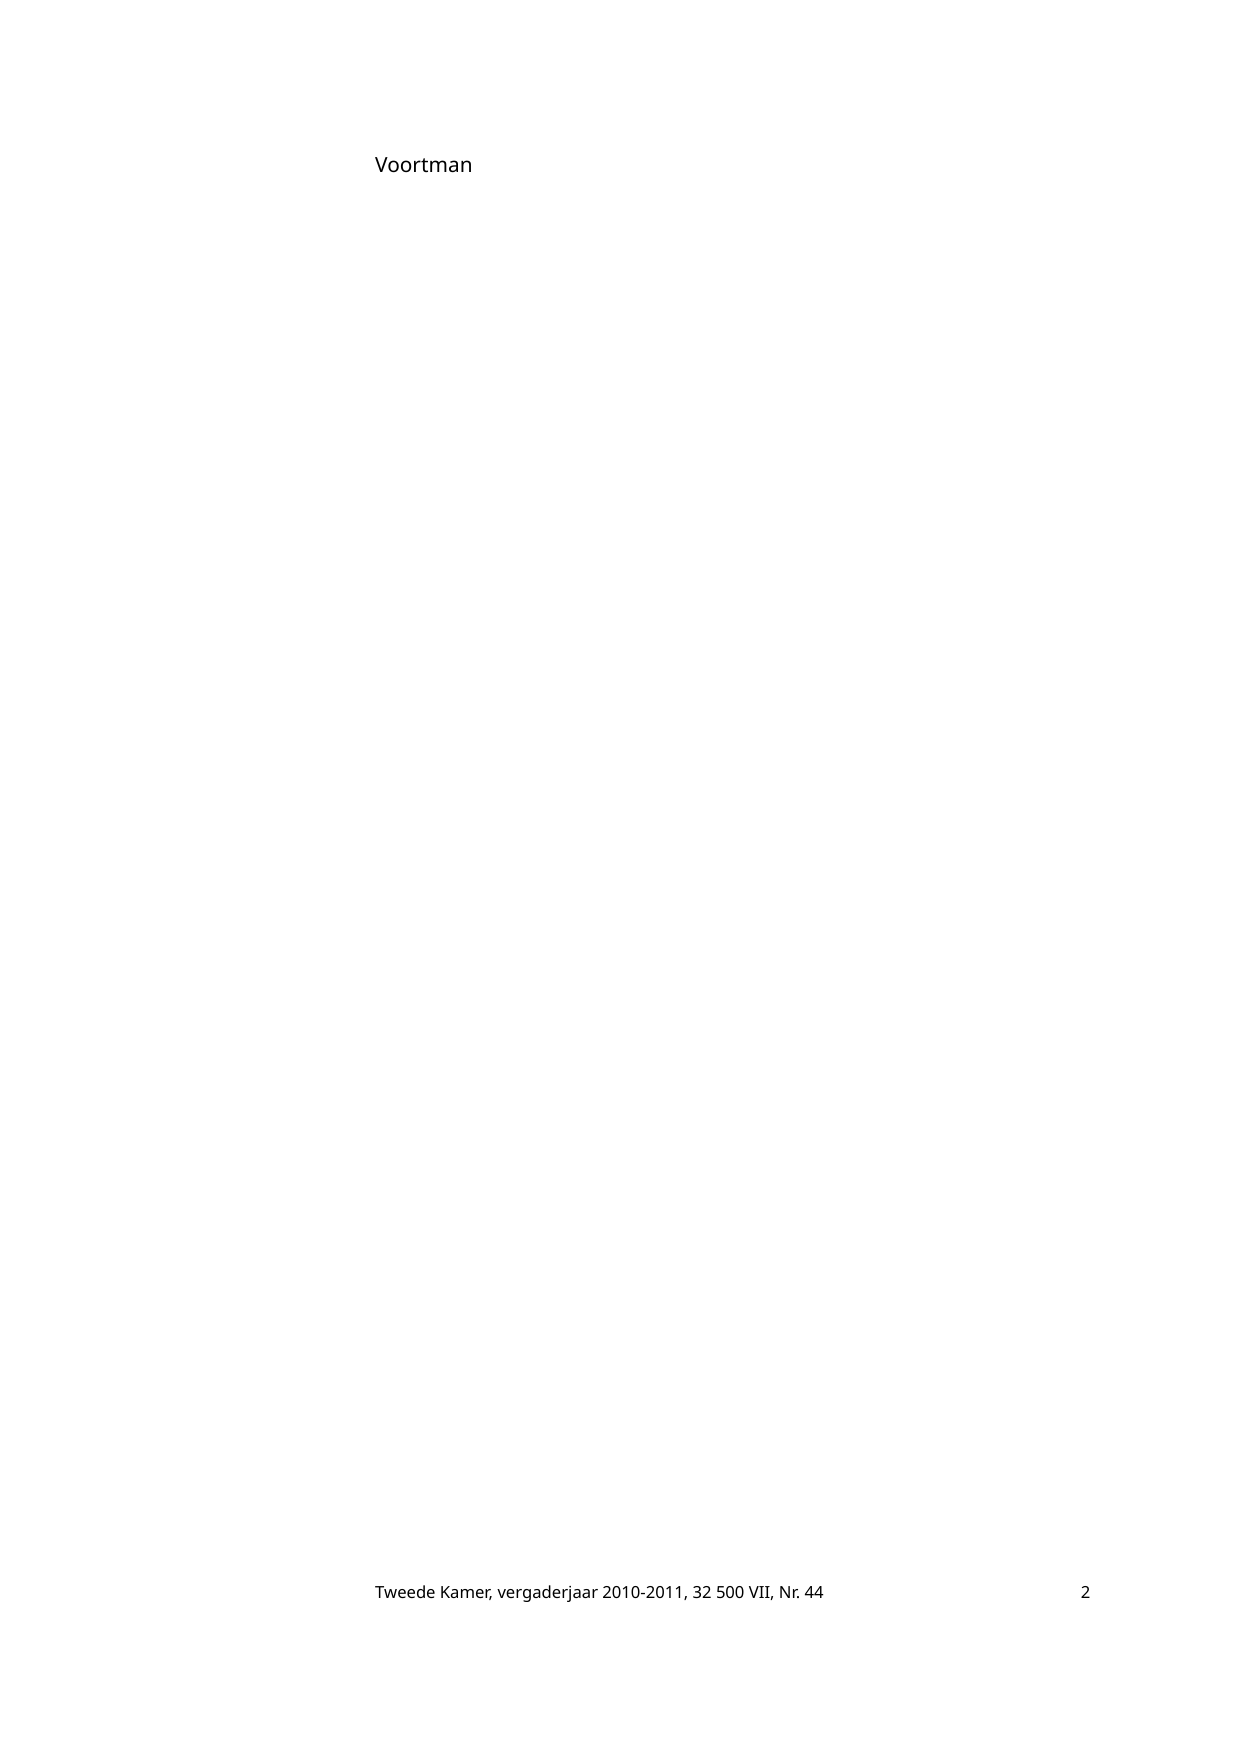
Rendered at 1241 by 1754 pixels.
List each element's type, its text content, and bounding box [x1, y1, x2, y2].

text Voortman [375, 150, 1090, 178]
